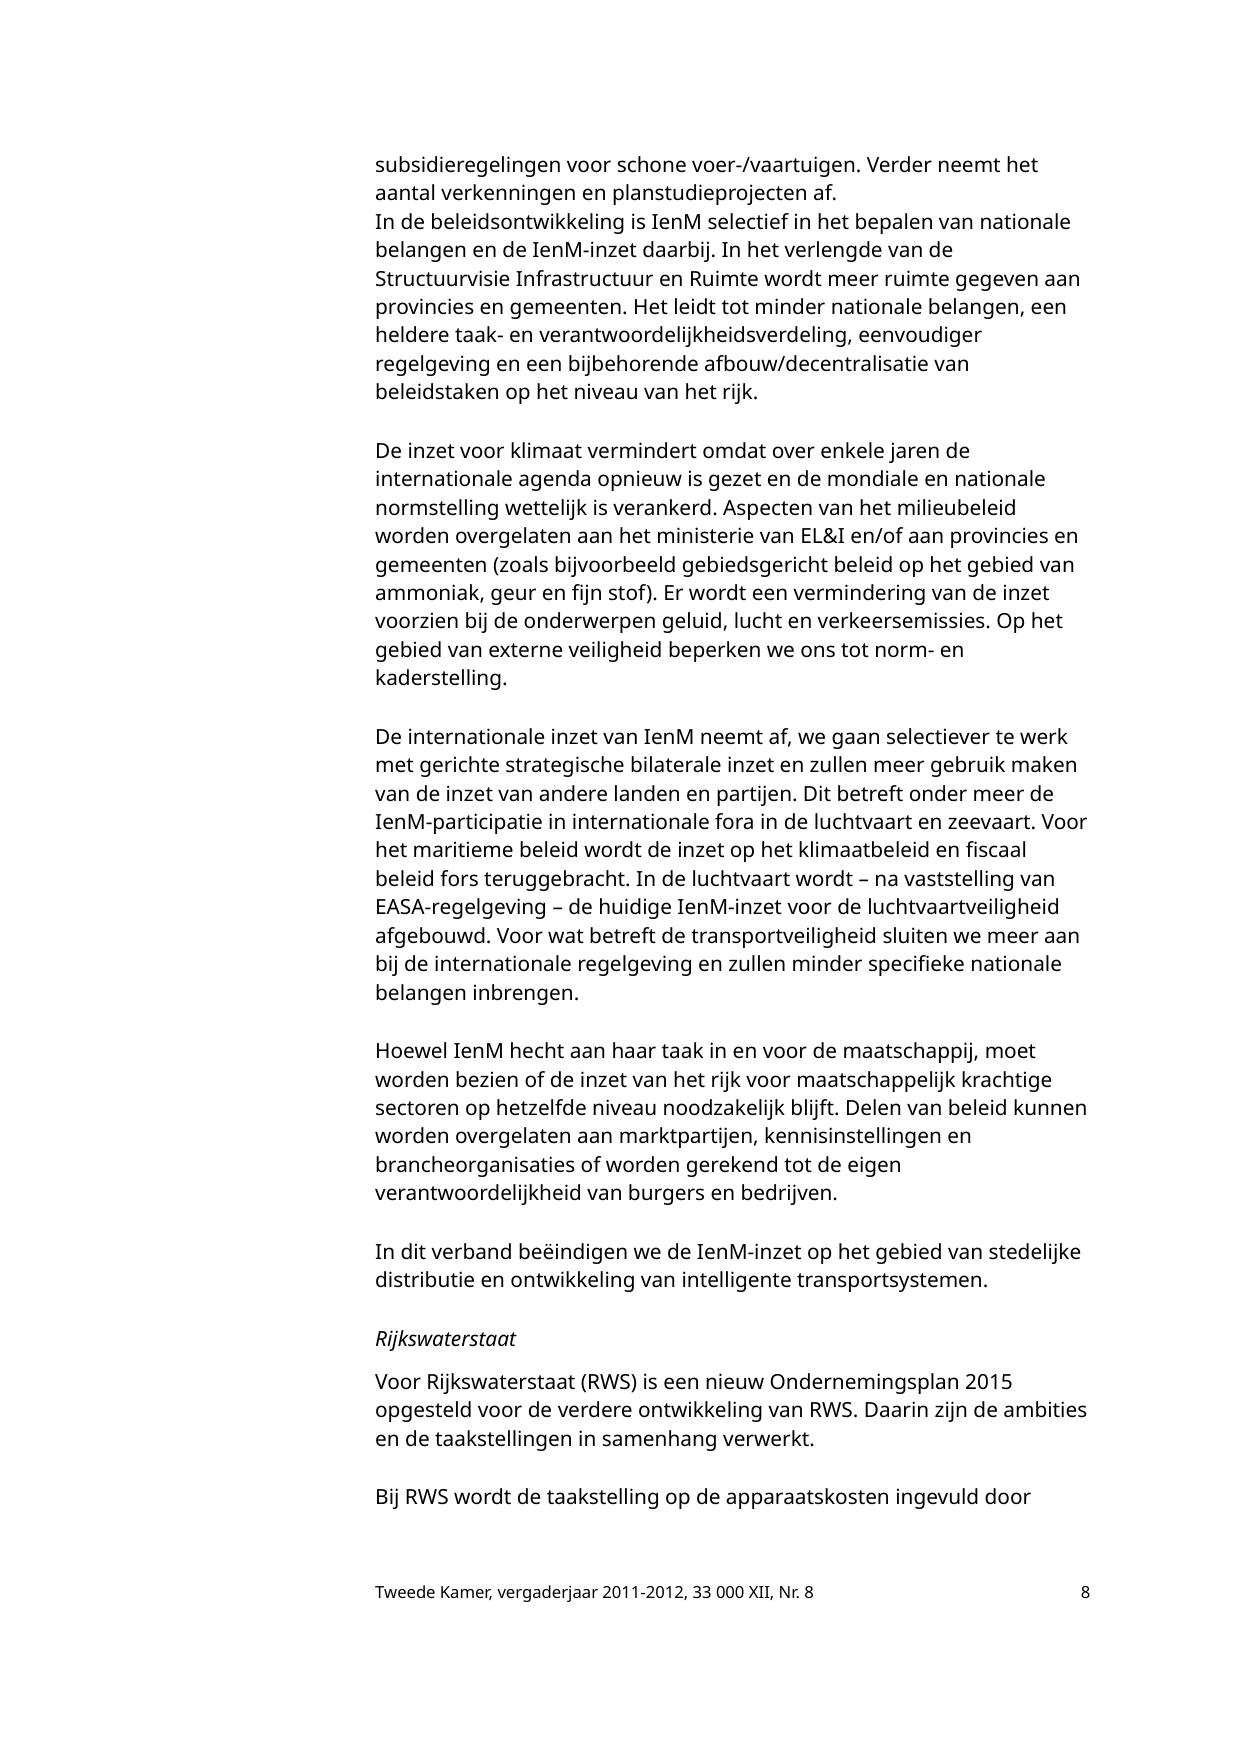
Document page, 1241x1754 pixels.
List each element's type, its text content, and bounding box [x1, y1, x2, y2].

text Voor Rijkswaterstaat (RWS) is een nieuw Ondernemingsplan 2015 opgesteld voor de verdere ontwikkeling van RWS. Daarin zijn de ambities en de taakstellingen in samenhang verwerkt. [375, 1367, 1090, 1452]
text In dit verband beëindigen we de IenM-inzet op het gebied van stedelijke distributie en ontwikkeling van intelligente transportsystemen. [375, 1237, 1090, 1294]
text De inzet voor klimaat vermindert omdat over enkele jaren de internationale agenda opnieuw is gezet en de mondiale en nationale normstelling wettelijk is verankerd. Aspecten van het milieubeleid worden overgelaten aan het ministerie van EL&I en/of aan provincies en gemeenten (zoals bijvoorbeeld gebiedsgericht beleid op het gebied van ammoniak, geur en fijn stof). Er wordt een vermindering van de inzet voorzien bij de onderwerpen geluid, lucht en verkeersemissies. Op het gebied van externe veiligheid beperken we ons tot norm- en kaderstelling. [375, 436, 1090, 692]
text Rijkswaterstaat [375, 1324, 1090, 1352]
text subsidieregelingen voor schone voer-/vaartuigen. Verder neemt het aantal verkenningen en planstudieprojecten af. [375, 150, 1090, 207]
text Bij RWS wordt de taakstelling op de apparaatskosten ingevuld door [375, 1482, 1090, 1511]
text In de beleidsontwikkeling is IenM selectief in het bepalen van nationale belangen en de IenM-inzet daarbij. In het verlengde van de Structuurvisie Infrastructuur en Ruimte wordt meer ruimte gegeven aan provincies en gemeenten. Het leidt tot minder nationale belangen, een heldere taak- en verantwoordelijkheidsverdeling, eenvoudiger regelgeving en een bijbehorende afbouw/decentralisatie van beleidstaken op het niveau van het rijk. [375, 207, 1090, 406]
text De internationale inzet van IenM neemt af, we gaan selectiever te werk met gerichte strategische bilaterale inzet en zullen meer gebruik maken van de inzet van andere landen en partijen. Dit betreft onder meer de IenM-participatie in internationale fora in de luchtvaart en zeevaart. Voor het maritieme beleid wordt de inzet op het klimaatbeleid en fiscaal beleid fors teruggebracht. In de luchtvaart wordt – na vaststelling van EASA-regelgeving – de huidige IenM-inzet voor de luchtvaartveiligheid afgebouwd. Voor wat betreft de transportveiligheid sluiten we meer aan bij de internationale regelgeving en zullen minder specifieke nationale belangen inbrengen. [375, 722, 1090, 1006]
text Hoewel IenM hecht aan haar taak in en voor de maatschappij, moet worden bezien of de inzet van het rijk voor maatschappelijk krachtige sectoren op hetzelfde niveau noodzakelijk blijft. Delen van beleid kunnen worden overgelaten aan marktpartijen, kennisinstellingen en brancheorganisaties of worden gerekend tot de eigen verantwoordelijkheid van burgers en bedrijven. [375, 1036, 1090, 1207]
